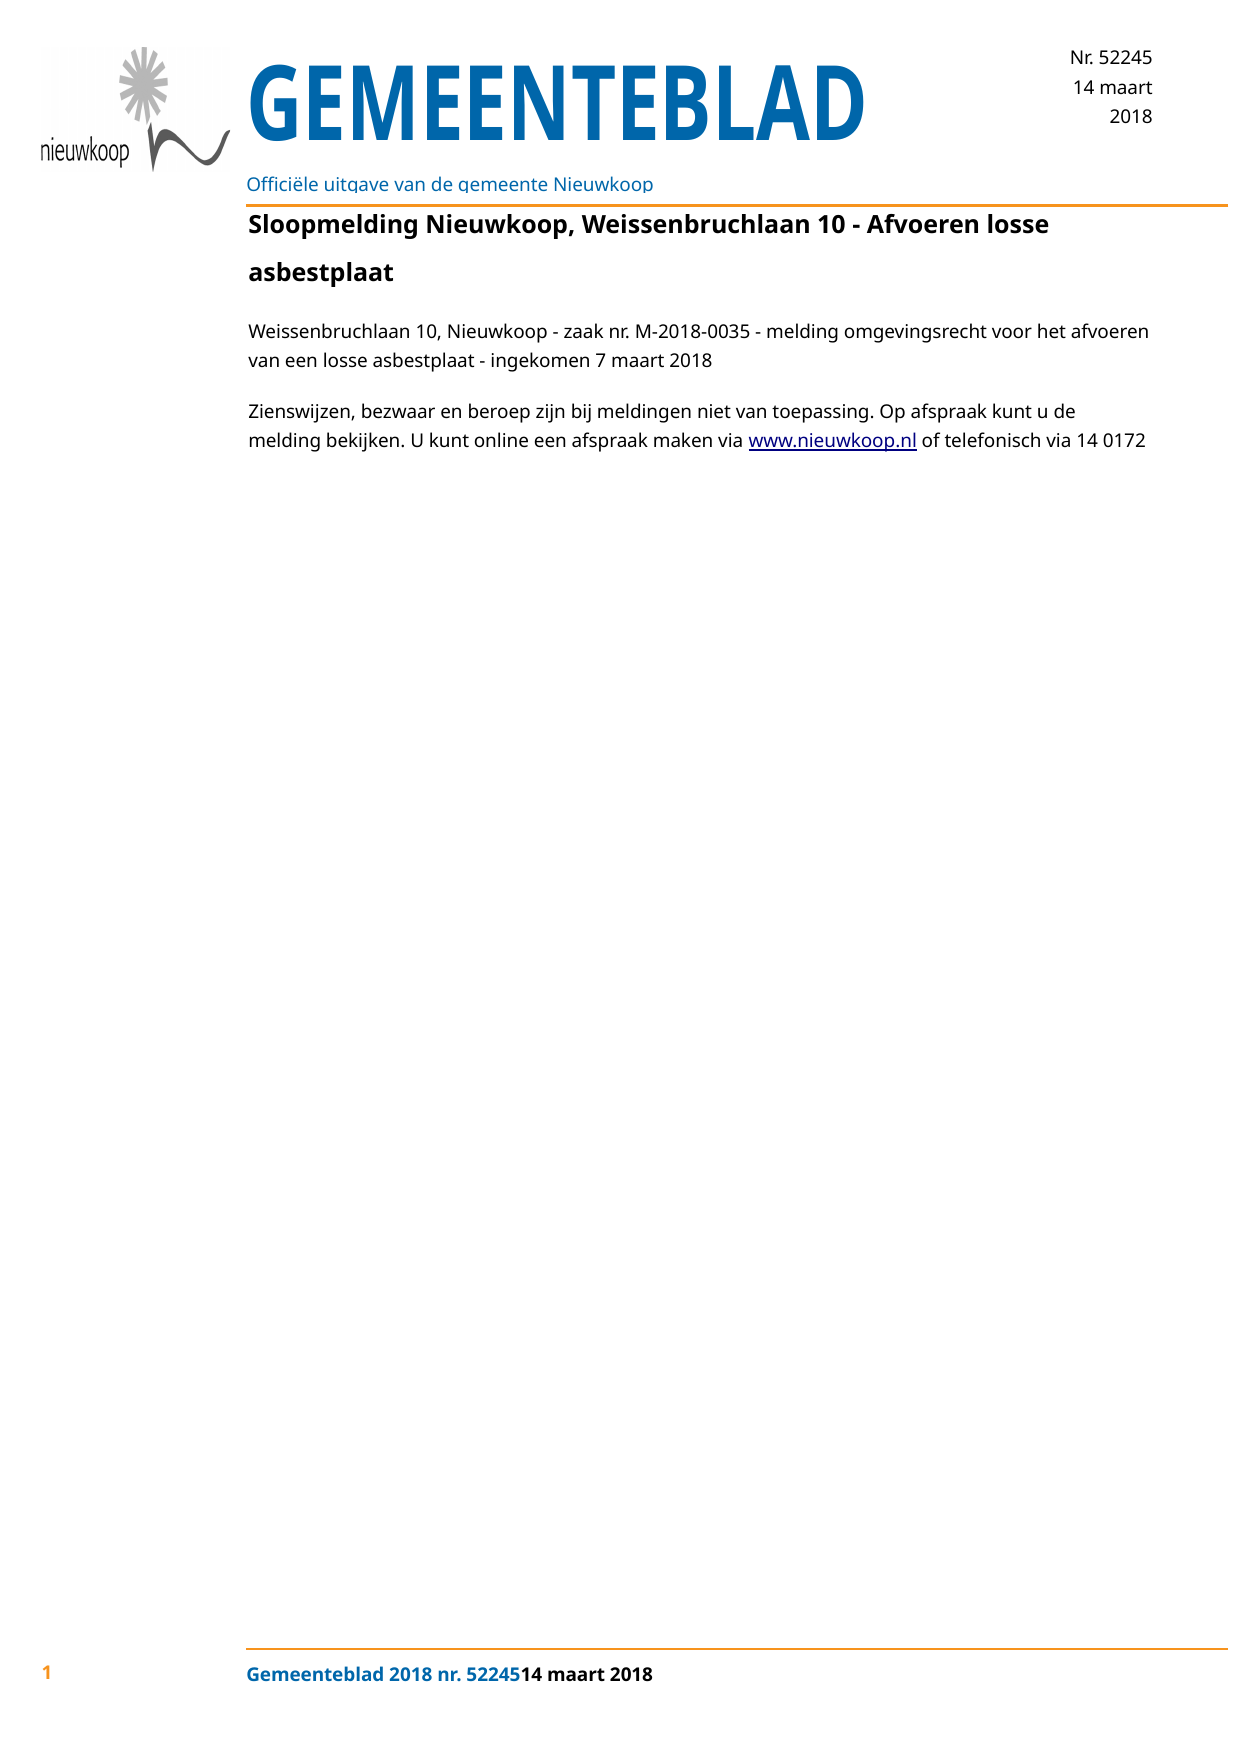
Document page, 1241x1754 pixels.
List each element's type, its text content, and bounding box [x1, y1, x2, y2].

text Zienswijzen, bezwaar en beroep zijn bij meldingen niet van toepassing. Op afspraak kunt u de melding bekijken. U kunt online een afspraak maken via www.nieuwkoop.nl of telefonisch via 14 0172 [248, 398, 1152, 453]
text Sloopmelding Nieuwkoop, Weissenbruchlaan 10 - Afvoeren losse asbestplaat [248, 207, 1152, 288]
picture [41, 47, 231, 172]
text Weissenbruchlaan 10, Nieuwkoop - zaak nr. M-2018-0035 - melding omgevingsrecht voor het afvoeren van een losse asbestplaat - ingekomen 7 maart 2018 [248, 318, 1152, 373]
